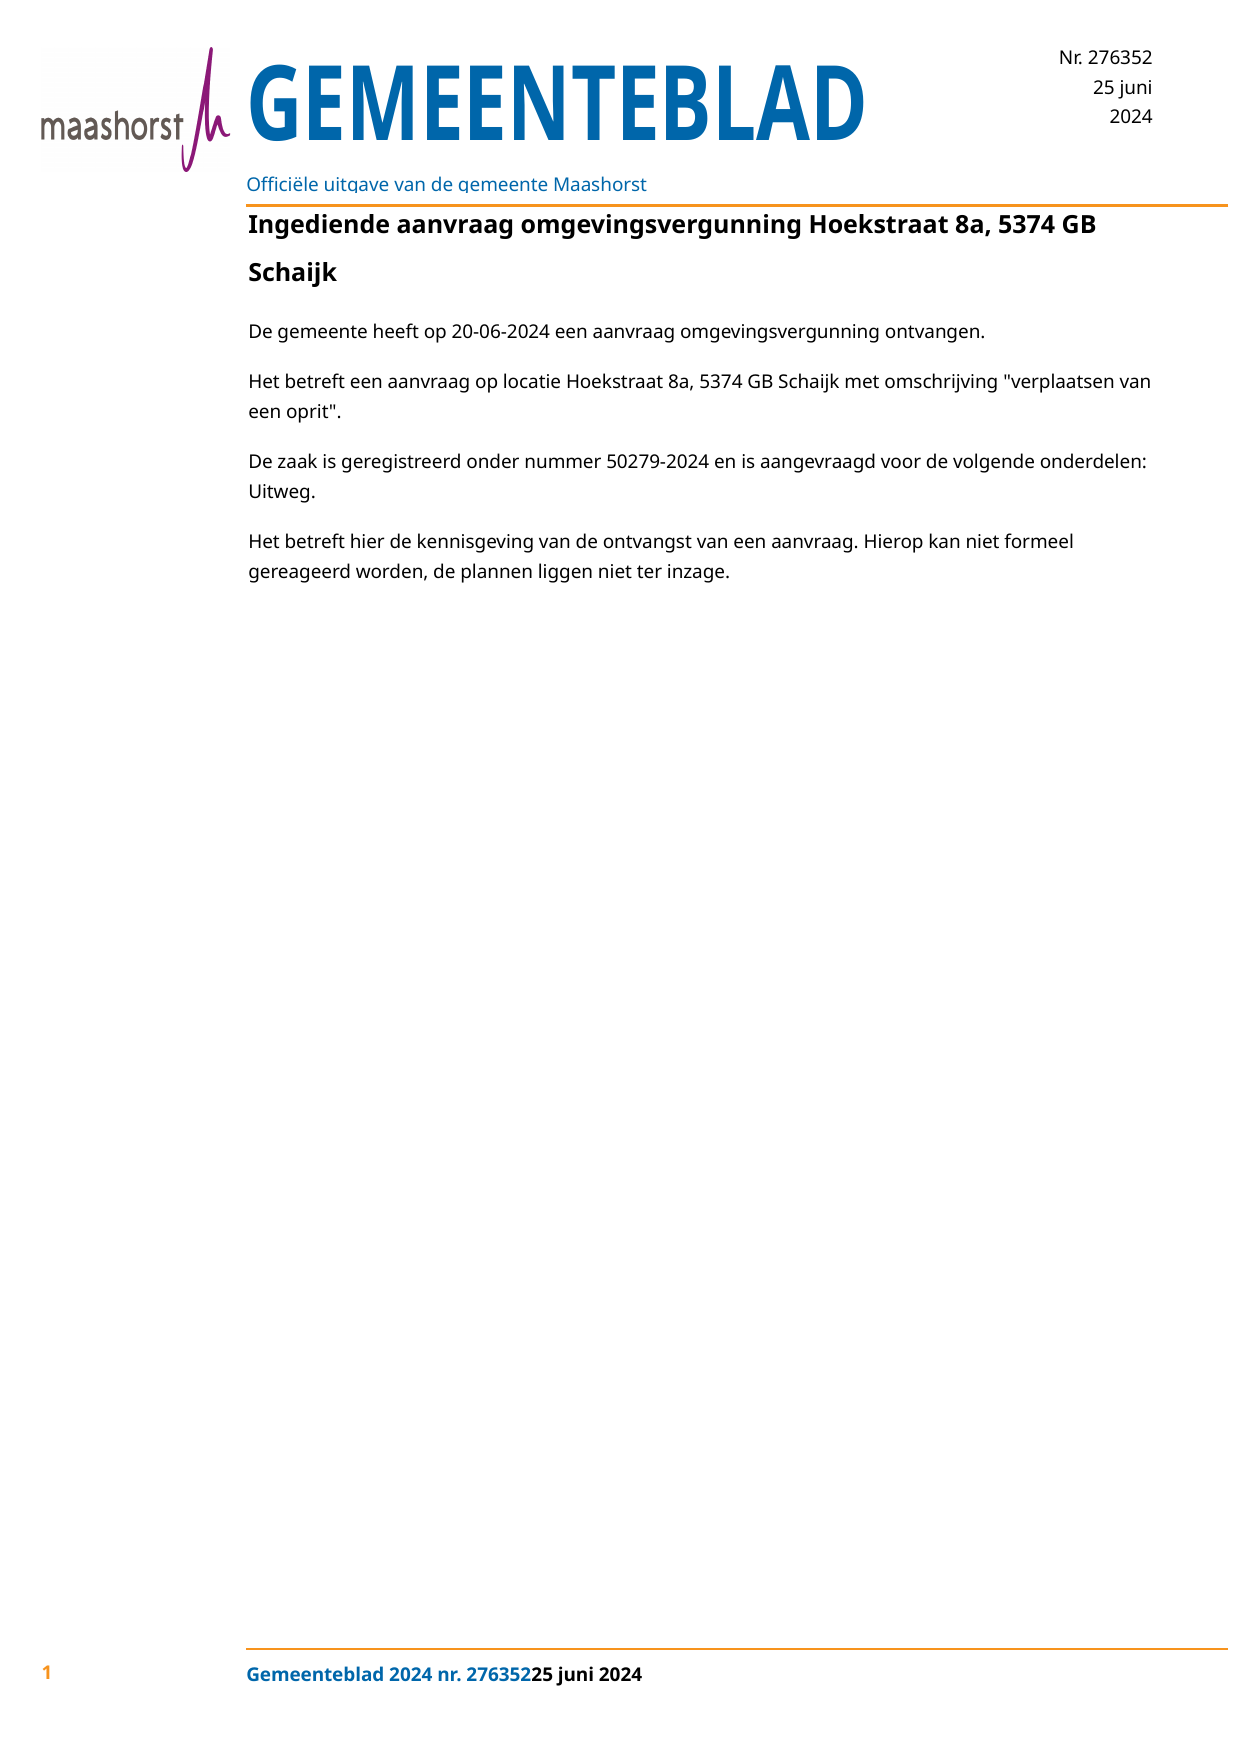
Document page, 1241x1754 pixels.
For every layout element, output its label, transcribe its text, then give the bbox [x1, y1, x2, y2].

text Het betreft een aanvraag op locatie Hoekstraat 8a, 5374 GB Schaijk met omschrijving "verplaatsen van een oprit". [248, 368, 1152, 424]
text De gemeente heeft op 20-06-2024 een aanvraag omgevingsvergunning ontvangen. [248, 318, 1152, 344]
text De zaak is geregistreerd onder nummer 50279-2024 en is aangevraagd voor de volgende onderdelen: Uitweg. [248, 448, 1152, 504]
picture [41, 47, 231, 172]
text Het betreft hier de kennisgeving van de ontvangst van een aanvraag. Hierop kan niet formeel gereageerd worden, de plannen liggen niet ter inzage. [248, 528, 1152, 584]
text Ingediende aanvraag omgevingsvergunning Hoekstraat 8a, 5374 GB Schaijk [248, 207, 1152, 288]
